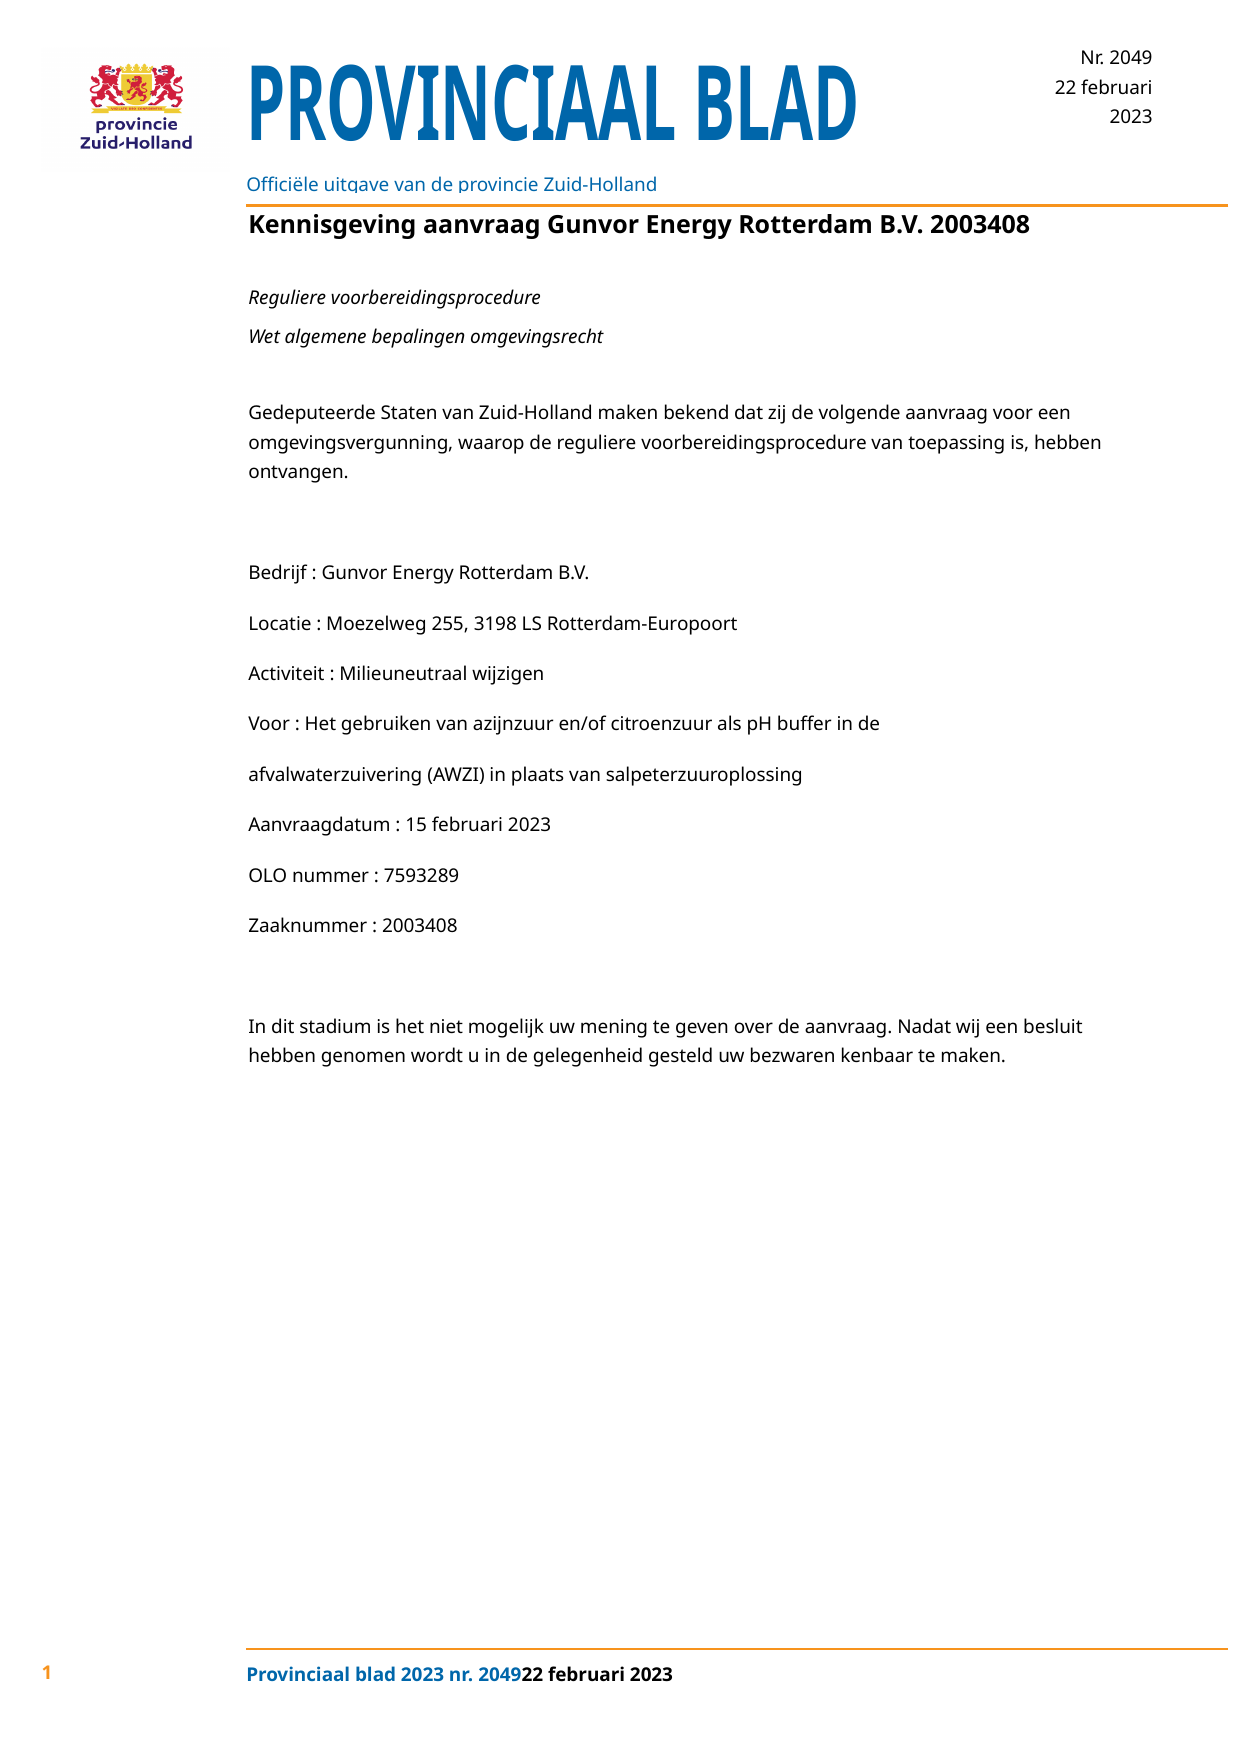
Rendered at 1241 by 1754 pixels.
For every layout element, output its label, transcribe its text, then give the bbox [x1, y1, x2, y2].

text Reguliere voorbereidingsprocedure [248, 284, 1152, 309]
text Voor : Het gebruiken van azijnzuur en/of citroenzuur als pH buffer in de [248, 711, 1152, 736]
text OLO nummer : 7593289 [248, 862, 1152, 887]
text Gedeputeerde Staten van Zuid-Holland maken bekend dat zij de volgende aanvraag voor een omgevingsvergunning, waarop de reguliere voorbereidingsprocedure van toepassing is, hebben ontvangen. [248, 399, 1152, 484]
text Locatie : Moezelweg 255, 3198 LS Rotterdam-Europoort [248, 610, 1152, 635]
text Activiteit : Milieuneutraal wijzigen [248, 660, 1152, 686]
text Bedrijf : Gunvor Energy Rotterdam B.V. [248, 559, 1152, 585]
text afvalwaterzuivering (AWZI) in plaats van salpeterzuuroplossing [248, 761, 1152, 787]
text Wet algemene bepalingen omgevingsrecht [248, 323, 1152, 349]
text In dit stadium is het niet mogelijk uw mening te geven over de aanvraag. Nadat wij een besluit hebben genomen wordt u in de gelegenheid gesteld uw bezwaren kenbaar te maken. [248, 1013, 1152, 1068]
text Aanvraagdatum : 15 februari 2023 [248, 811, 1152, 837]
text Kennisgeving aanvraag Gunvor Energy Rotterdam B.V. 2003408 [248, 207, 1152, 241]
picture [41, 47, 231, 172]
text Zaaknummer : 2003408 [248, 912, 1152, 938]
